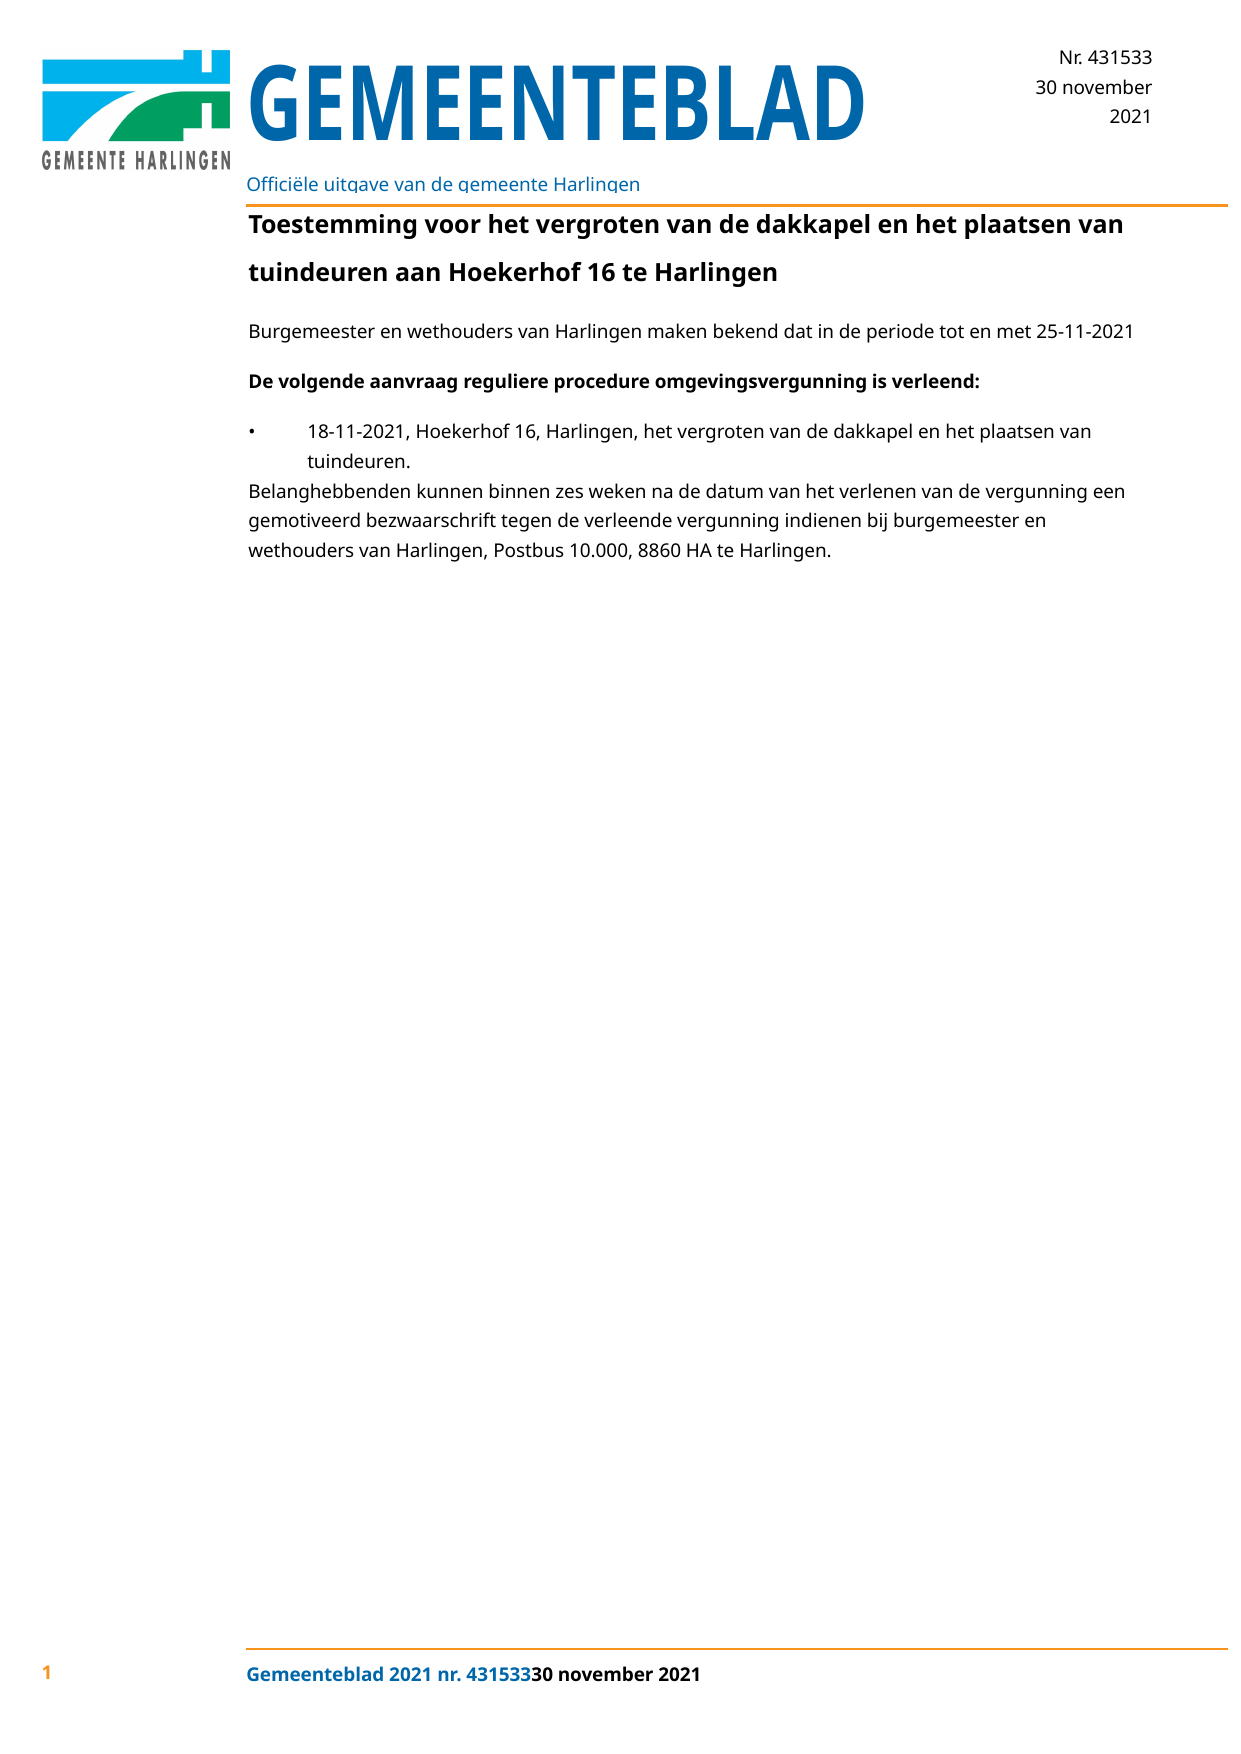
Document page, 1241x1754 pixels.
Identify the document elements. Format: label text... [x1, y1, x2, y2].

text De volgende aanvraag reguliere procedure omgevingsvergunning is verleend: [248, 368, 1152, 394]
text Burgemeester en wethouders van Harlingen maken bekend dat in de periode tot en met 25-11-2021 [248, 318, 1152, 344]
text Toestemming voor het vergroten van de dakkapel en het plaatsen van tuindeuren aan Hoekerhof 16 te Harlingen [248, 207, 1152, 288]
list 18-11-2021, Hoekerhof 16, Harlingen, het vergroten van de dakkapel en het plaatsen van tuindeuren. [248, 419, 1152, 474]
text Belanghebbenden kunnen binnen zes weken na de datum van het verlenen van de vergunning een gemotiveerd bezwaarschrift tegen de verleende vergunning indienen bij burgemeester en wethouders van Harlingen, Postbus 10.000, 8860 HA te Harlingen. [248, 478, 1152, 563]
picture [41, 47, 231, 172]
